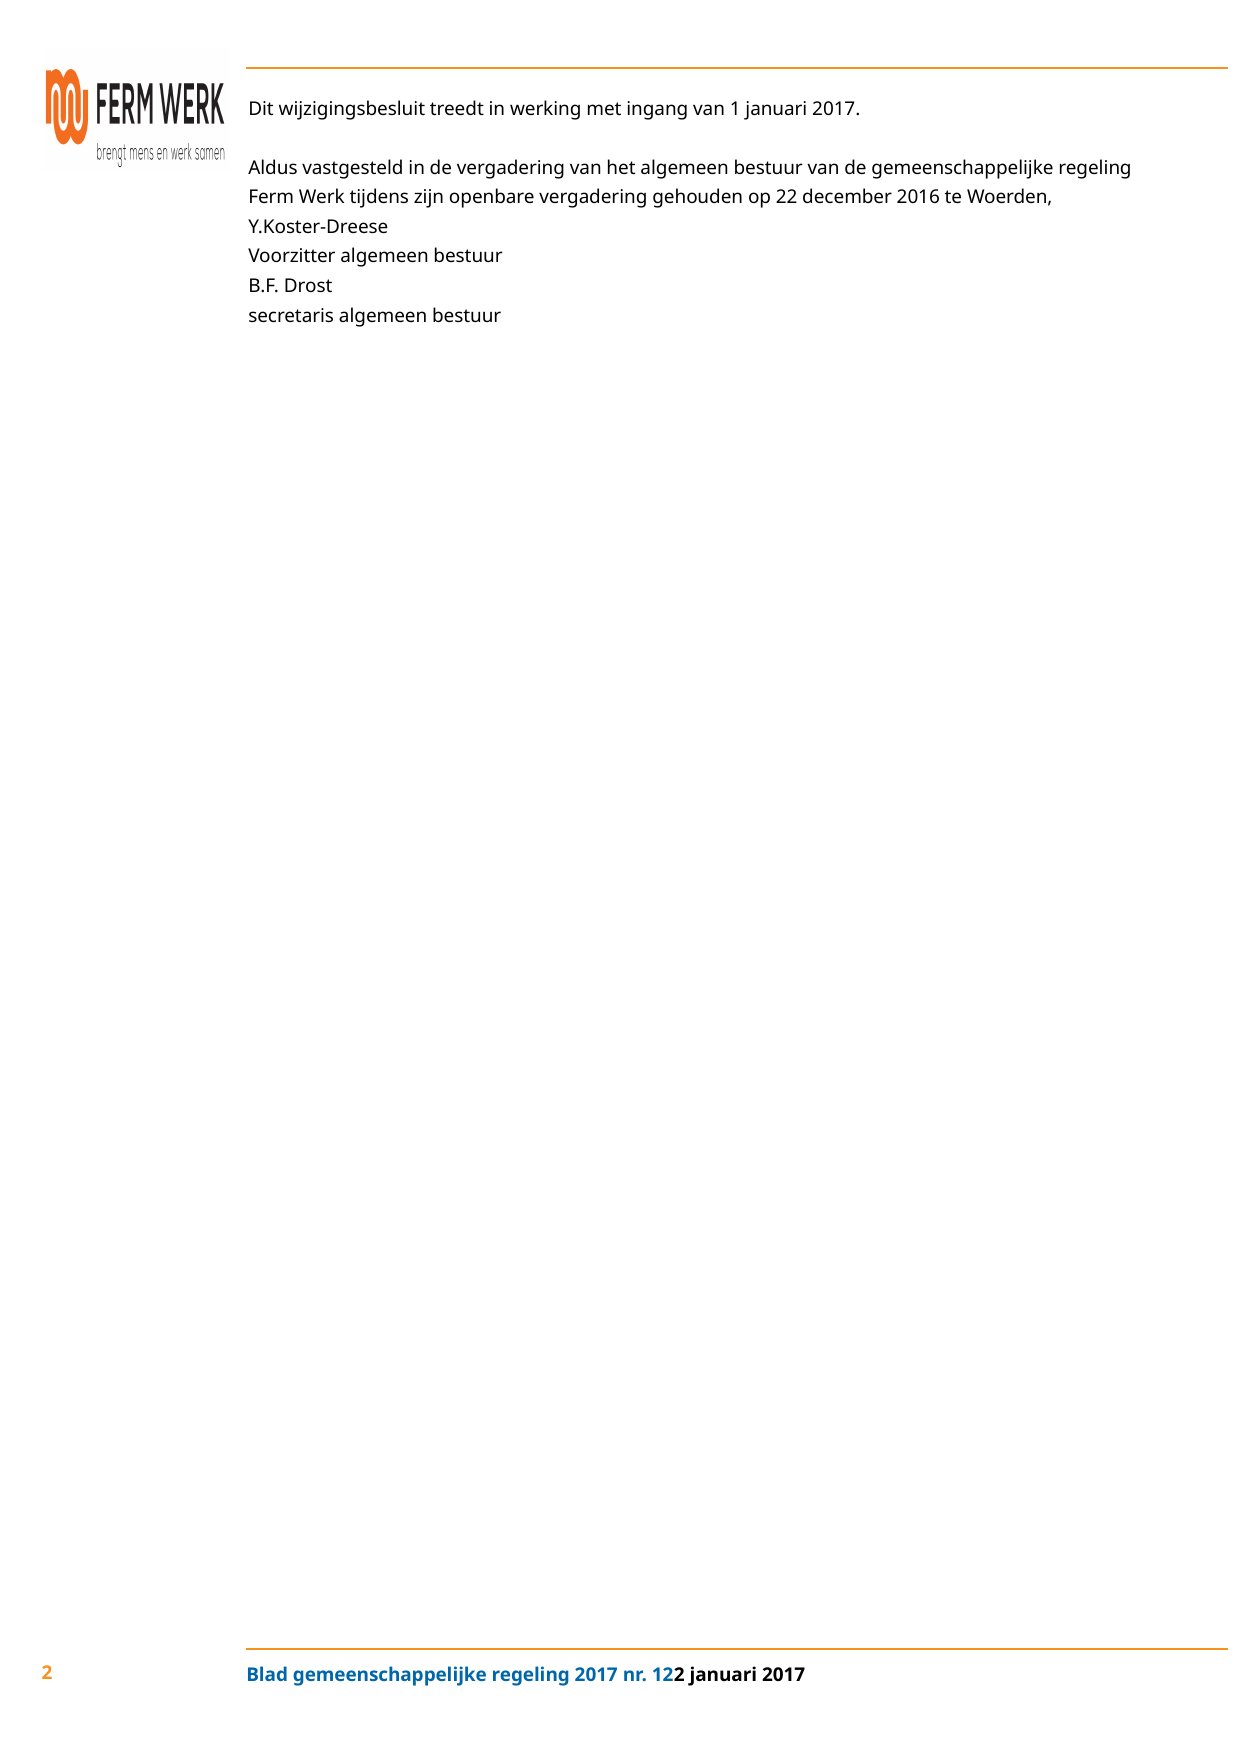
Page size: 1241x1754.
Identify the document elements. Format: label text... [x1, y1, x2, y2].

text secretaris algemeen bestuur [248, 302, 1152, 328]
text Dit wijzigingsbesluit treedt in werking met ingang van 1 januari 2017. [248, 95, 1152, 121]
text Voorzitter algemeen bestuur [248, 243, 1152, 268]
text Aldus vastgesteld in de vergadering van het algemeen bestuur van de gemeenschappelijke regeling Ferm Werk tijdens zijn openbare vergadering gehouden op 22 december 2016 te Woerden, [248, 154, 1152, 209]
picture [41, 47, 231, 172]
text B.F. Drost [248, 272, 1152, 298]
text Y.Koster-Dreese [248, 213, 1152, 239]
